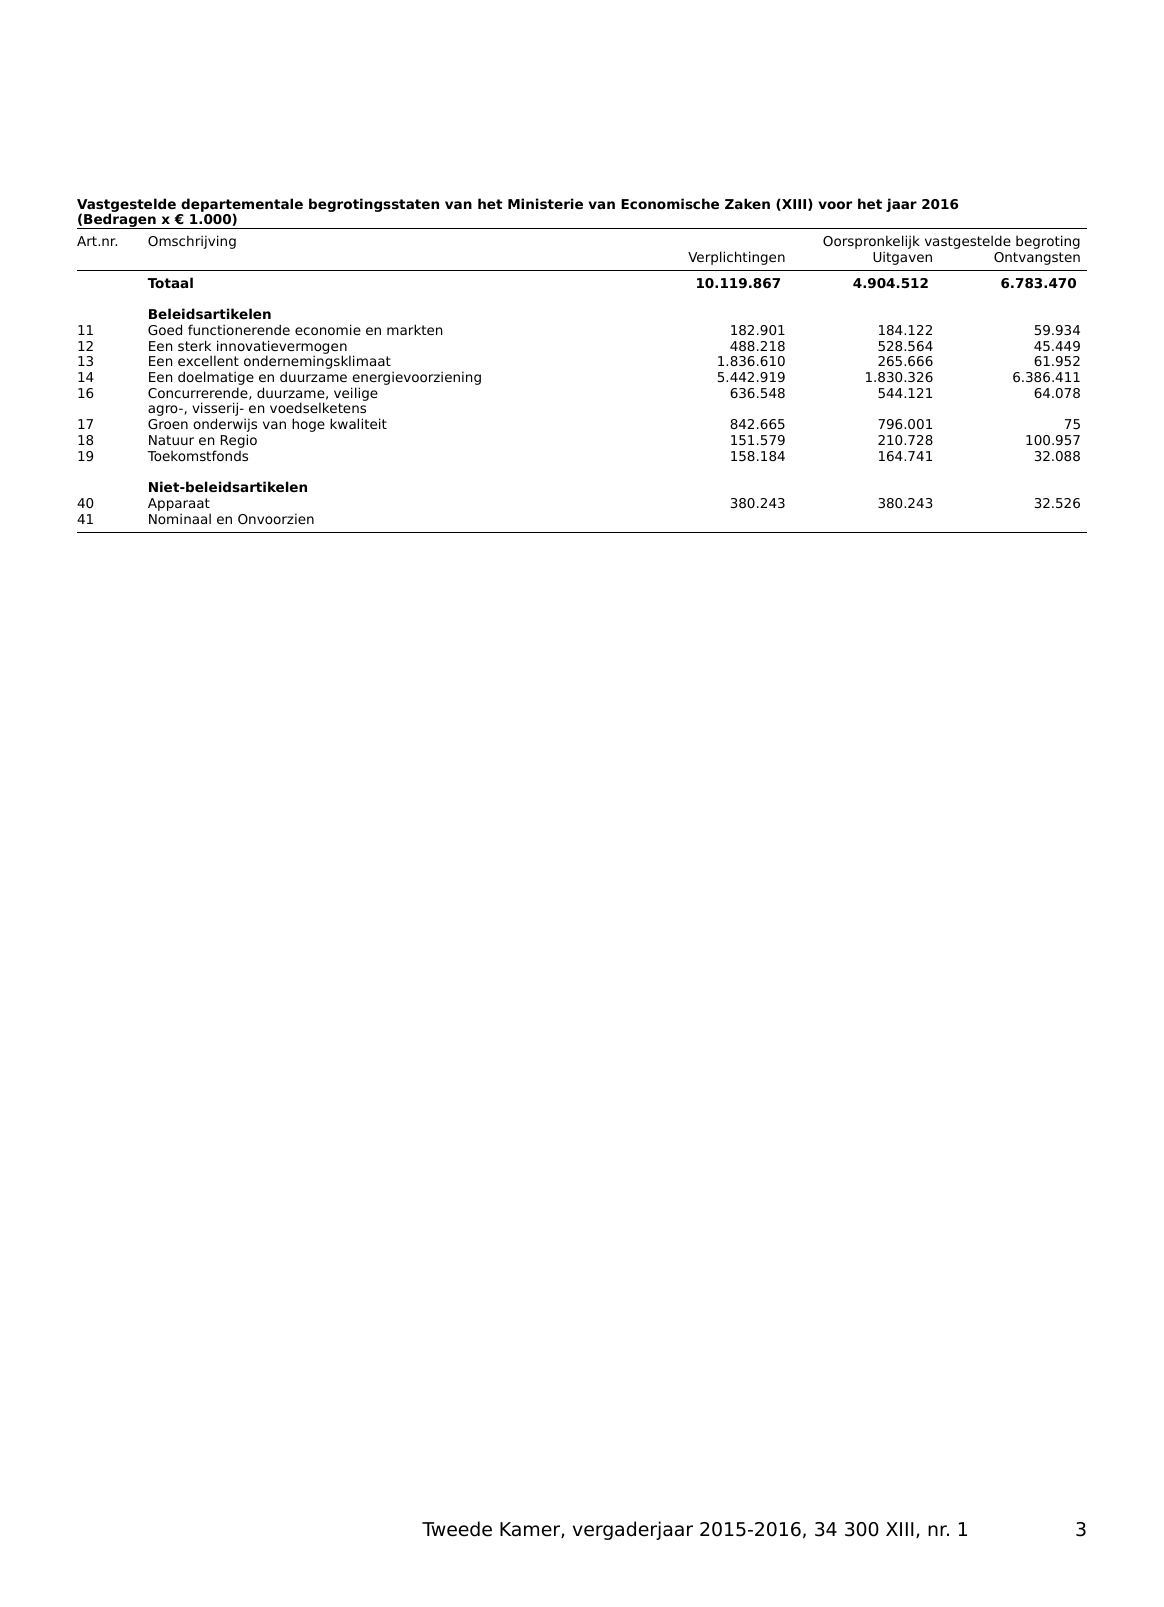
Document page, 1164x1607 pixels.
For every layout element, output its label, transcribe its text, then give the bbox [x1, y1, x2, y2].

table_cell Verplichtingen [644, 249, 791, 270]
table_cell [142, 291, 644, 307]
table_cell 210.728 [791, 433, 939, 448]
table_cell 12 [77, 339, 142, 354]
table_cell [644, 511, 791, 532]
table_cell 636.548 [644, 386, 791, 417]
table_cell 41 [77, 511, 142, 532]
table_cell Apparaat [142, 496, 644, 511]
table_cell [791, 480, 939, 496]
table_cell [142, 249, 644, 270]
table_cell Nominaal en Onvoorzien [142, 511, 644, 532]
table_cell [939, 307, 1087, 323]
table_cell 17 [77, 417, 142, 433]
table_cell 61.952 [939, 354, 1087, 370]
table_cell [644, 291, 791, 307]
table_cell Ontvangsten [939, 249, 1087, 270]
table_cell [791, 464, 939, 480]
table_cell Natuur en Regio [142, 433, 644, 448]
table_cell 14 [77, 370, 142, 386]
table_cell 75 [939, 417, 1087, 433]
table_cell 40 [77, 496, 142, 511]
table_cell [791, 511, 939, 532]
table_cell [77, 249, 142, 270]
table_cell [939, 464, 1087, 480]
table_cell [939, 511, 1087, 532]
table_cell [77, 291, 142, 307]
table_cell Toekomstfonds [142, 449, 644, 464]
table_cell 6.783.470 [939, 271, 1087, 291]
table_cell Uitgaven [791, 249, 939, 270]
table_cell 18 [77, 433, 142, 448]
table_cell 5.442.919 [644, 370, 791, 386]
table_cell 164.741 [791, 449, 939, 464]
table_cell Totaal [142, 271, 644, 291]
table_cell [939, 480, 1087, 496]
table_header Vastgestelde departementale begrotingsstaten van het Ministerie van Economische Zaken (XIII) voor het jaar 2016 (Bedragen x € 1.000) [77, 196, 1087, 228]
table_cell 528.564 [791, 339, 939, 354]
table_cell Concurrerende, duurzame, veilige agro-, visserij- en voedselketens [142, 386, 644, 417]
table_cell Oorspronkelijk vastgestelde begroting [644, 229, 1087, 249]
table_cell 151.579 [644, 433, 791, 448]
table_cell 4.904.512 [791, 271, 939, 291]
table_cell 45.449 [939, 339, 1087, 354]
table_cell [77, 464, 142, 480]
table_cell 1.836.610 [644, 354, 791, 370]
table_cell 59.934 [939, 323, 1087, 338]
table_cell [77, 480, 142, 496]
table_cell Een sterk innovatievermogen [142, 339, 644, 354]
table_cell 19 [77, 449, 142, 464]
table_cell [77, 307, 142, 323]
table_cell 16 [77, 386, 142, 417]
table_cell 64.078 [939, 386, 1087, 417]
table_cell Omschrijving [142, 229, 644, 249]
table_cell 32.088 [939, 449, 1087, 464]
table_cell 184.122 [791, 323, 939, 338]
table_cell [791, 291, 939, 307]
table_cell [77, 271, 142, 291]
table_cell 544.121 [791, 386, 939, 417]
table_cell 6.386.411 [939, 370, 1087, 386]
table_cell 11 [77, 323, 142, 338]
table_cell Een excellent ondernemingsklimaat [142, 354, 644, 370]
table_cell [791, 307, 939, 323]
table_cell [644, 307, 791, 323]
table_cell [644, 464, 791, 480]
table_cell Goed functionerende economie en markten [142, 323, 644, 338]
table_cell 265.666 [791, 354, 939, 370]
table_cell Een doelmatige en duurzame energievoorziening [142, 370, 644, 386]
table_cell Art.nr. [77, 229, 142, 249]
table_cell Niet-beleidsartikelen [142, 480, 644, 496]
table_cell [939, 291, 1087, 307]
table_cell 380.243 [791, 496, 939, 511]
table_cell 10.119.867 [644, 271, 791, 291]
table_cell Beleidsartikelen [142, 307, 644, 323]
table_cell 13 [77, 354, 142, 370]
table_cell Groen onderwijs van hoge kwaliteit [142, 417, 644, 433]
table_cell 158.184 [644, 449, 791, 464]
table_cell 380.243 [644, 496, 791, 511]
table_cell 182.901 [644, 323, 791, 338]
table_cell [142, 464, 644, 480]
table_cell 488.218 [644, 339, 791, 354]
table_cell 842.665 [644, 417, 791, 433]
table_cell 32.526 [939, 496, 1087, 511]
table_cell 100.957 [939, 433, 1087, 448]
table_cell [644, 480, 791, 496]
table_cell 1.830.326 [791, 370, 939, 386]
table_cell 796.001 [791, 417, 939, 433]
